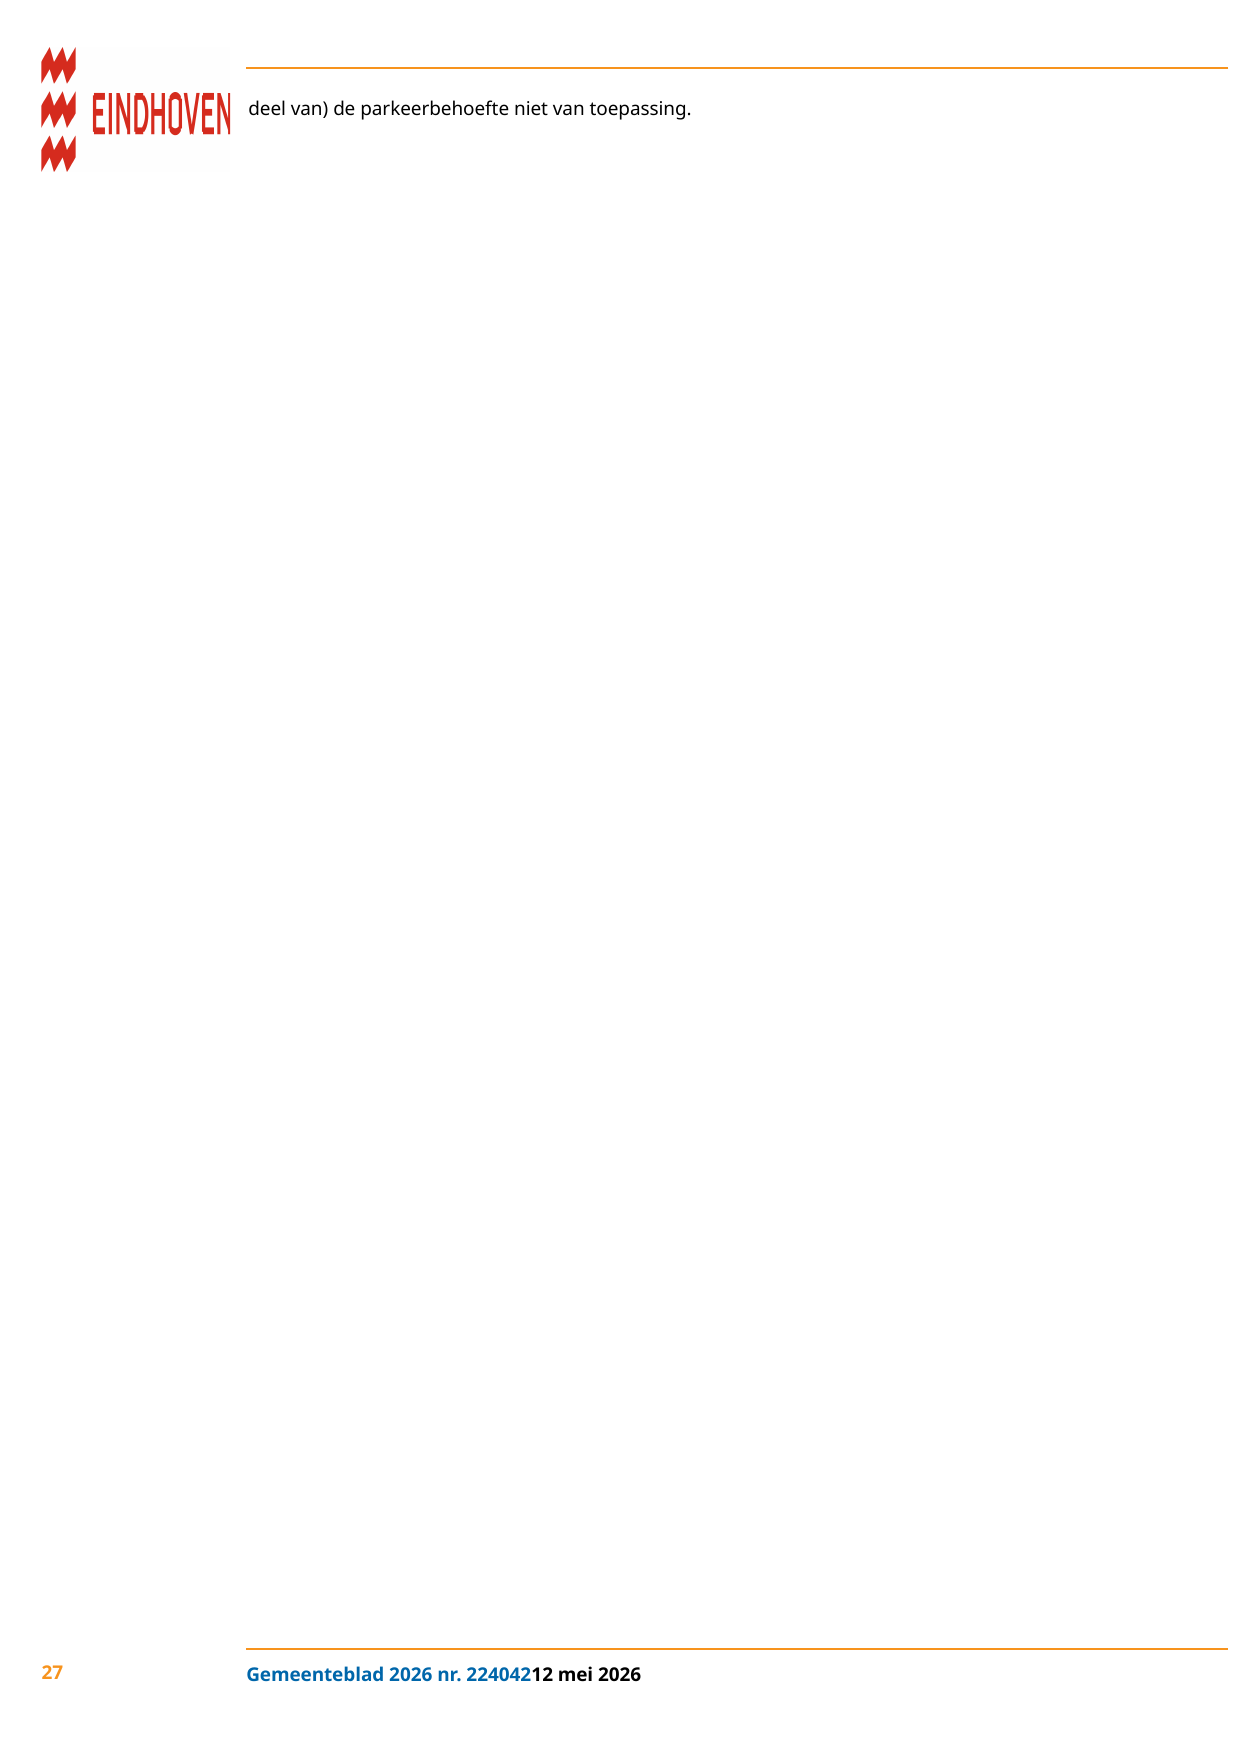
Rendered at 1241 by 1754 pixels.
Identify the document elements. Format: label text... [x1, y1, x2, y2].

picture [41, 47, 231, 172]
text deel van) de parkeerbehoefte niet van toepassing. [248, 95, 1152, 121]
